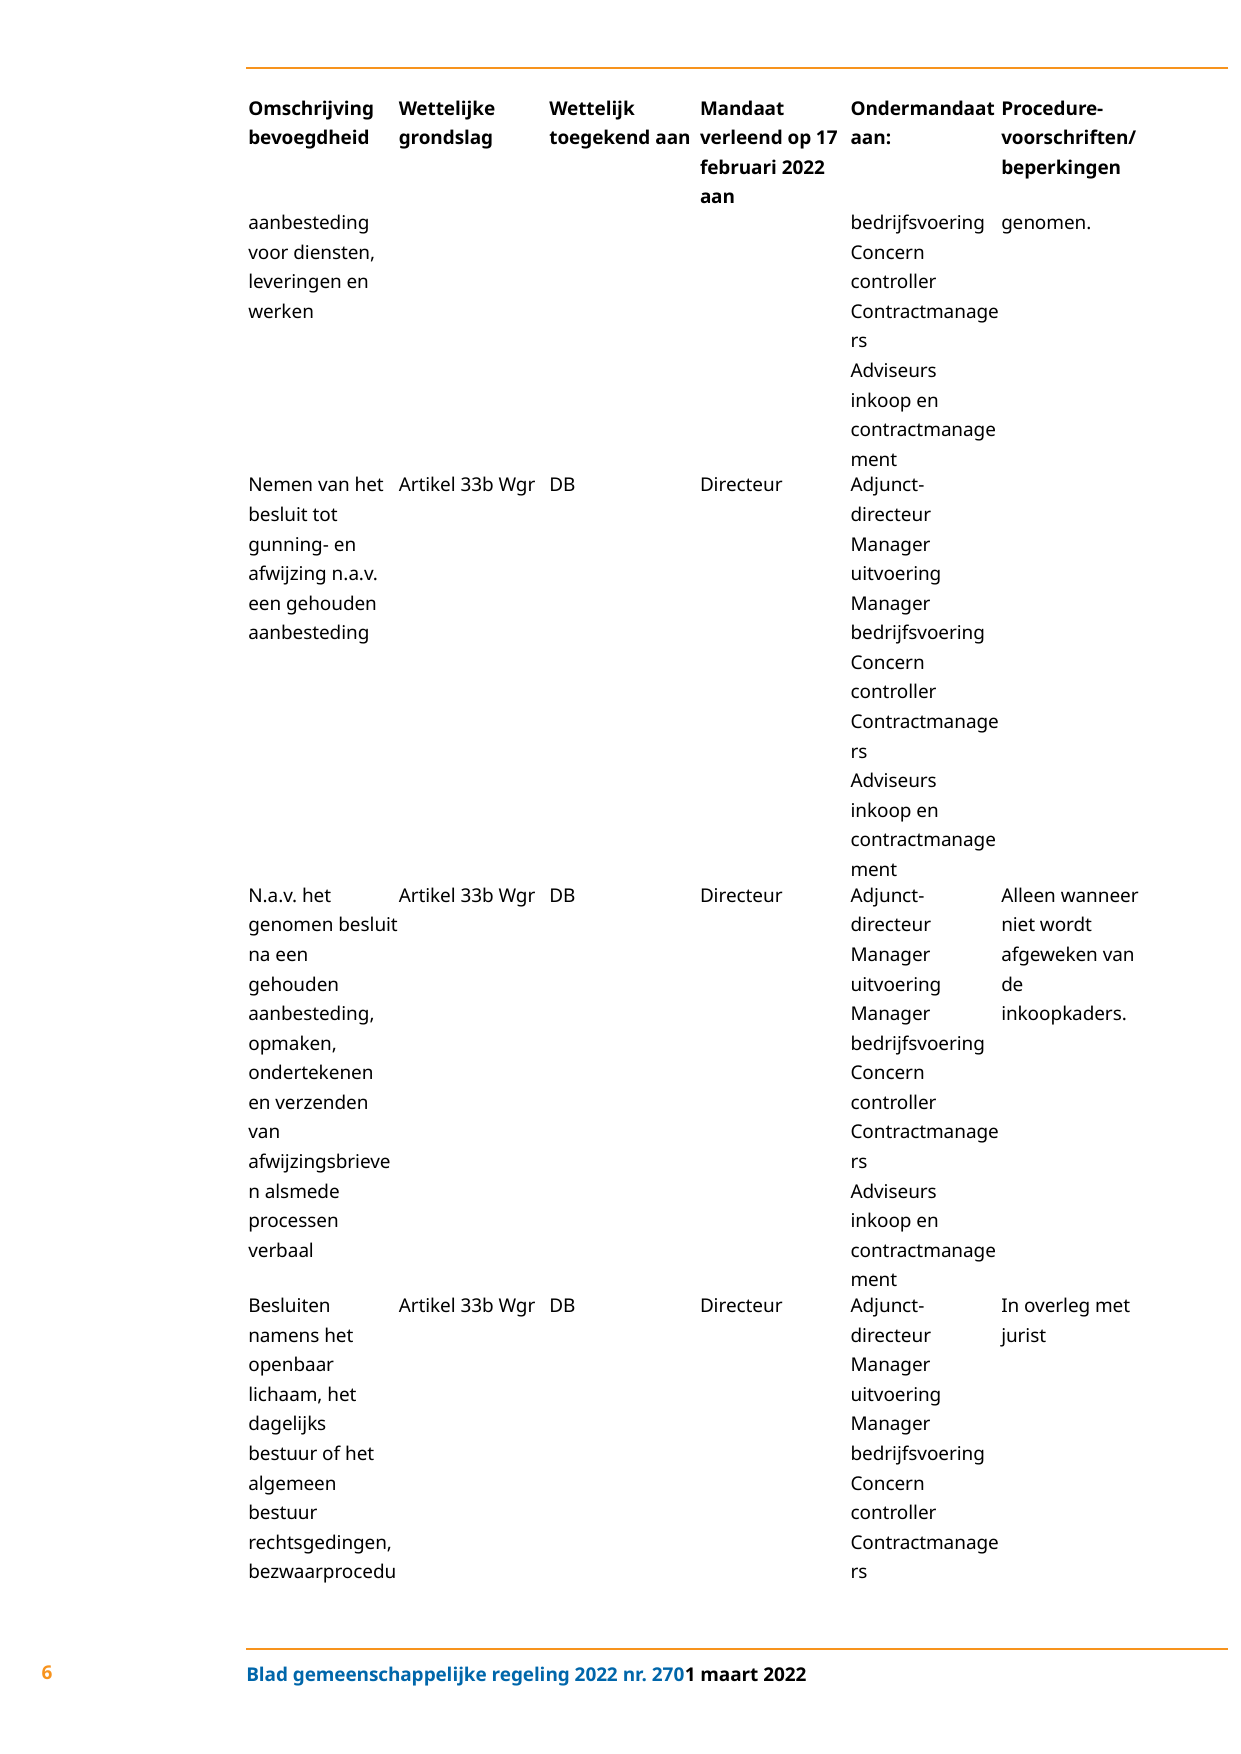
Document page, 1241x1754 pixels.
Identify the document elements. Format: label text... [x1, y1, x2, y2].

table_header Ondermandaat aan: [850, 95, 1001, 209]
table_cell DB [549, 882, 700, 1292]
table_header Mandaat verleend op 17 februari 2022 aan [700, 95, 850, 209]
table_header Wettelijke grondslag [399, 95, 549, 209]
table_cell DB [549, 1292, 700, 1584]
table_cell Directeur [700, 1292, 850, 1584]
table_cell Directeur [700, 472, 850, 882]
table_cell DB [549, 472, 700, 882]
table_cell Alleen wanneer niet wordt afgeweken van de inkoopkaders. [1001, 882, 1152, 1292]
table_header Omschrijving bevoegdheid [248, 95, 398, 209]
table_cell Artikel 33b Wgr [399, 472, 549, 882]
table_cell In overleg met jurist [1001, 1292, 1152, 1584]
table_cell Directeur [700, 882, 850, 1292]
table_cell [700, 209, 850, 472]
table_cell aanbesteding voor diensten, leveringen en werken [248, 209, 398, 472]
table_cell Artikel 33b Wgr [399, 1292, 549, 1584]
table_cell Adjunct-directeur Manager uitvoering Manager bedrijfsvoering Concern controller Contractmanagers Adviseurs inkoop en contractmanagement [850, 472, 1001, 882]
table_cell bedrijfsvoering Concern controller Contractmanagers Adviseurs inkoop en contractmanagement [850, 209, 1001, 472]
table_cell Artikel 33b Wgr [399, 882, 549, 1292]
table_cell N.a.v. het genomen besluit na een gehouden aanbesteding, opmaken, ondertekenen en verzenden van afwijzingsbrieven alsmede processen verbaal [248, 882, 398, 1292]
table_cell [399, 209, 549, 472]
table_header Procedure- voorschriften/ beperkingen [1001, 95, 1152, 209]
table_cell Adjunct-directeur Manager uitvoering Manager bedrijfsvoering Concern controller Contractmanagers Adviseurs inkoop en contractmanagement [850, 882, 1001, 1292]
table_cell genomen. [1001, 209, 1152, 472]
picture [41, 47, 231, 172]
table_header Wettelijk toegekend aan [549, 95, 700, 209]
table_cell [1001, 472, 1152, 882]
table_cell Besluiten namens het openbaar lichaam, het dagelijks bestuur of het algemeen bestuur rechtsgedingen, bezwaarprocedu [248, 1292, 398, 1584]
table_cell [549, 209, 700, 472]
table_cell Nemen van het besluit tot gunning- en afwijzing n.a.v. een gehouden aanbesteding [248, 472, 398, 882]
table_cell Adjunct-directeur Manager uitvoering Manager bedrijfsvoering Concern controller Contractmanagers [850, 1292, 1001, 1584]
